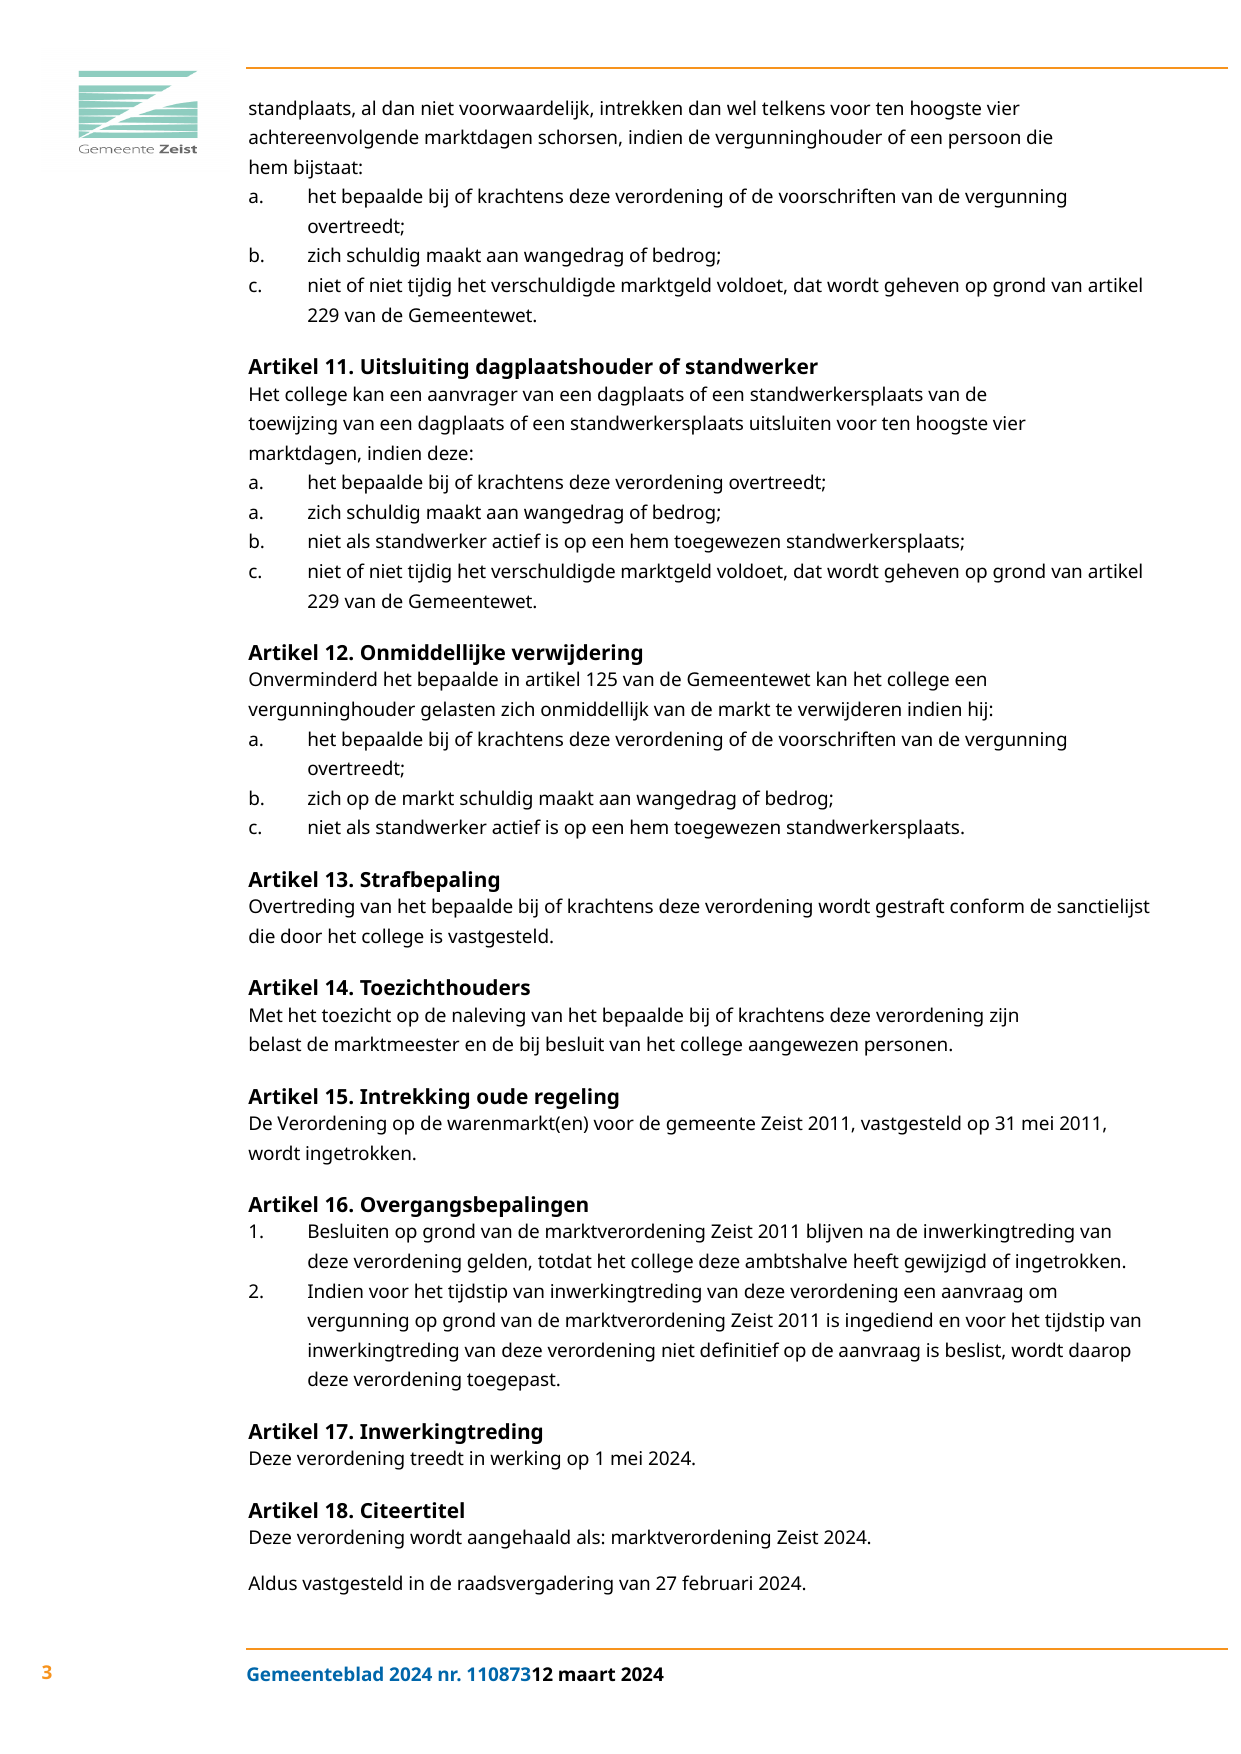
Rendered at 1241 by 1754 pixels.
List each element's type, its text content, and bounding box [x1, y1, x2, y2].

list niet of niet tijdig het verschuldigde marktgeld voldoet, dat wordt geheven op grond van artikel 229 van de Gemeentewet. [248, 272, 1152, 328]
list het bepaalde bij of krachtens deze verordening of de voorschriften van de vergunning overtreedt; [248, 726, 1152, 781]
text Artikel 16. Overgangsbepalingen [248, 1190, 1152, 1219]
picture [41, 47, 231, 172]
list het bepaalde bij of krachtens deze verordening overtreedt; [248, 469, 1152, 495]
text Het college kan een aanvrager van een dagplaats of een standwerkersplaats van de [248, 381, 1152, 406]
text Artikel 11. Uitsluiting dagplaatshouder of standwerker [248, 352, 1152, 381]
text Overtreding van het bepaalde bij of krachtens deze verordening wordt gestraft conform de sanctielijst die door het college is vastgesteld. [248, 893, 1152, 949]
list zich schuldig maakt aan wangedrag of bedrog; [248, 243, 1152, 268]
text Artikel 13. Strafbepaling [248, 865, 1152, 893]
text Aldus vastgesteld in de raadsvergadering van 27 februari 2024. [248, 1570, 1152, 1596]
text achtereenvolgende marktdagen schorsen, indien de vergunninghouder of een persoon die [248, 124, 1152, 150]
text toewijzing van een dagplaats of een standwerkersplaats uitsluiten voor ten hoogste vier [248, 410, 1152, 436]
text vergunninghouder gelasten zich onmiddellijk van de markt te verwijderen indien hij: [248, 696, 1152, 722]
text Artikel 18. Citeertitel [248, 1496, 1152, 1524]
list Besluiten op grond van de marktverordening Zeist 2011 blijven na de inwerkingtreding van deze verordening gelden, totdat het college deze ambtshalve heeft gewijzigd of ingetrokken. [248, 1219, 1152, 1274]
text Artikel 15. Intrekking oude regeling [248, 1082, 1152, 1110]
list niet als standwerker actief is op een hem toegewezen standwerkersplaats; [248, 529, 1152, 554]
text Artikel 17. Inwerkingtreding [248, 1417, 1152, 1446]
list het bepaalde bij of krachtens deze verordening of de voorschriften van de vergunning overtreedt; [248, 183, 1152, 239]
text De Verordening op de warenmarkt(en) voor de gemeente Zeist 2011, vastgesteld op 31 mei 2011, wordt ingetrokken. [248, 1110, 1152, 1166]
text hem bijstaat: [248, 154, 1152, 180]
list zich schuldig maakt aan wangedrag of bedrog; [248, 499, 1152, 525]
list zich op de markt schuldig maakt aan wangedrag of bedrog; [248, 785, 1152, 811]
text Artikel 12. Onmiddellijke verwijdering [248, 638, 1152, 667]
text Artikel 14. Toezichthouders [248, 973, 1152, 1002]
text standplaats, al dan niet voorwaardelijk, intrekken dan wel telkens voor ten hoogste vier [248, 95, 1152, 121]
list Indien voor het tijdstip van inwerkingtreding van deze verordening een aanvraag om vergunning op grond van de marktverordening Zeist 2011 is ingediend en voor het tijdstip van inwerkingtreding van deze verordening niet definitief op de aanvraag is beslist, wordt daarop deze verordening toegepast. [248, 1278, 1152, 1392]
list niet of niet tijdig het verschuldigde marktgeld voldoet, dat wordt geheven op grond van artikel 229 van de Gemeentewet. [248, 558, 1152, 613]
list niet als standwerker actief is op een hem toegewezen standwerkersplaats. [248, 814, 1152, 840]
text Deze verordening wordt aangehaald als: marktverordening Zeist 2024. [248, 1524, 1152, 1550]
text Met het toezicht op de naleving van het bepaalde bij of krachtens deze verordening zijn [248, 1002, 1152, 1028]
text marktdagen, indien deze: [248, 440, 1152, 466]
text belast de marktmeester en de bij besluit van het college aangewezen personen. [248, 1031, 1152, 1057]
text Onverminderd het bepaalde in artikel 125 van de Gemeentewet kan het college een [248, 667, 1152, 692]
text Deze verordening treedt in werking op 1 mei 2024. [248, 1446, 1152, 1471]
